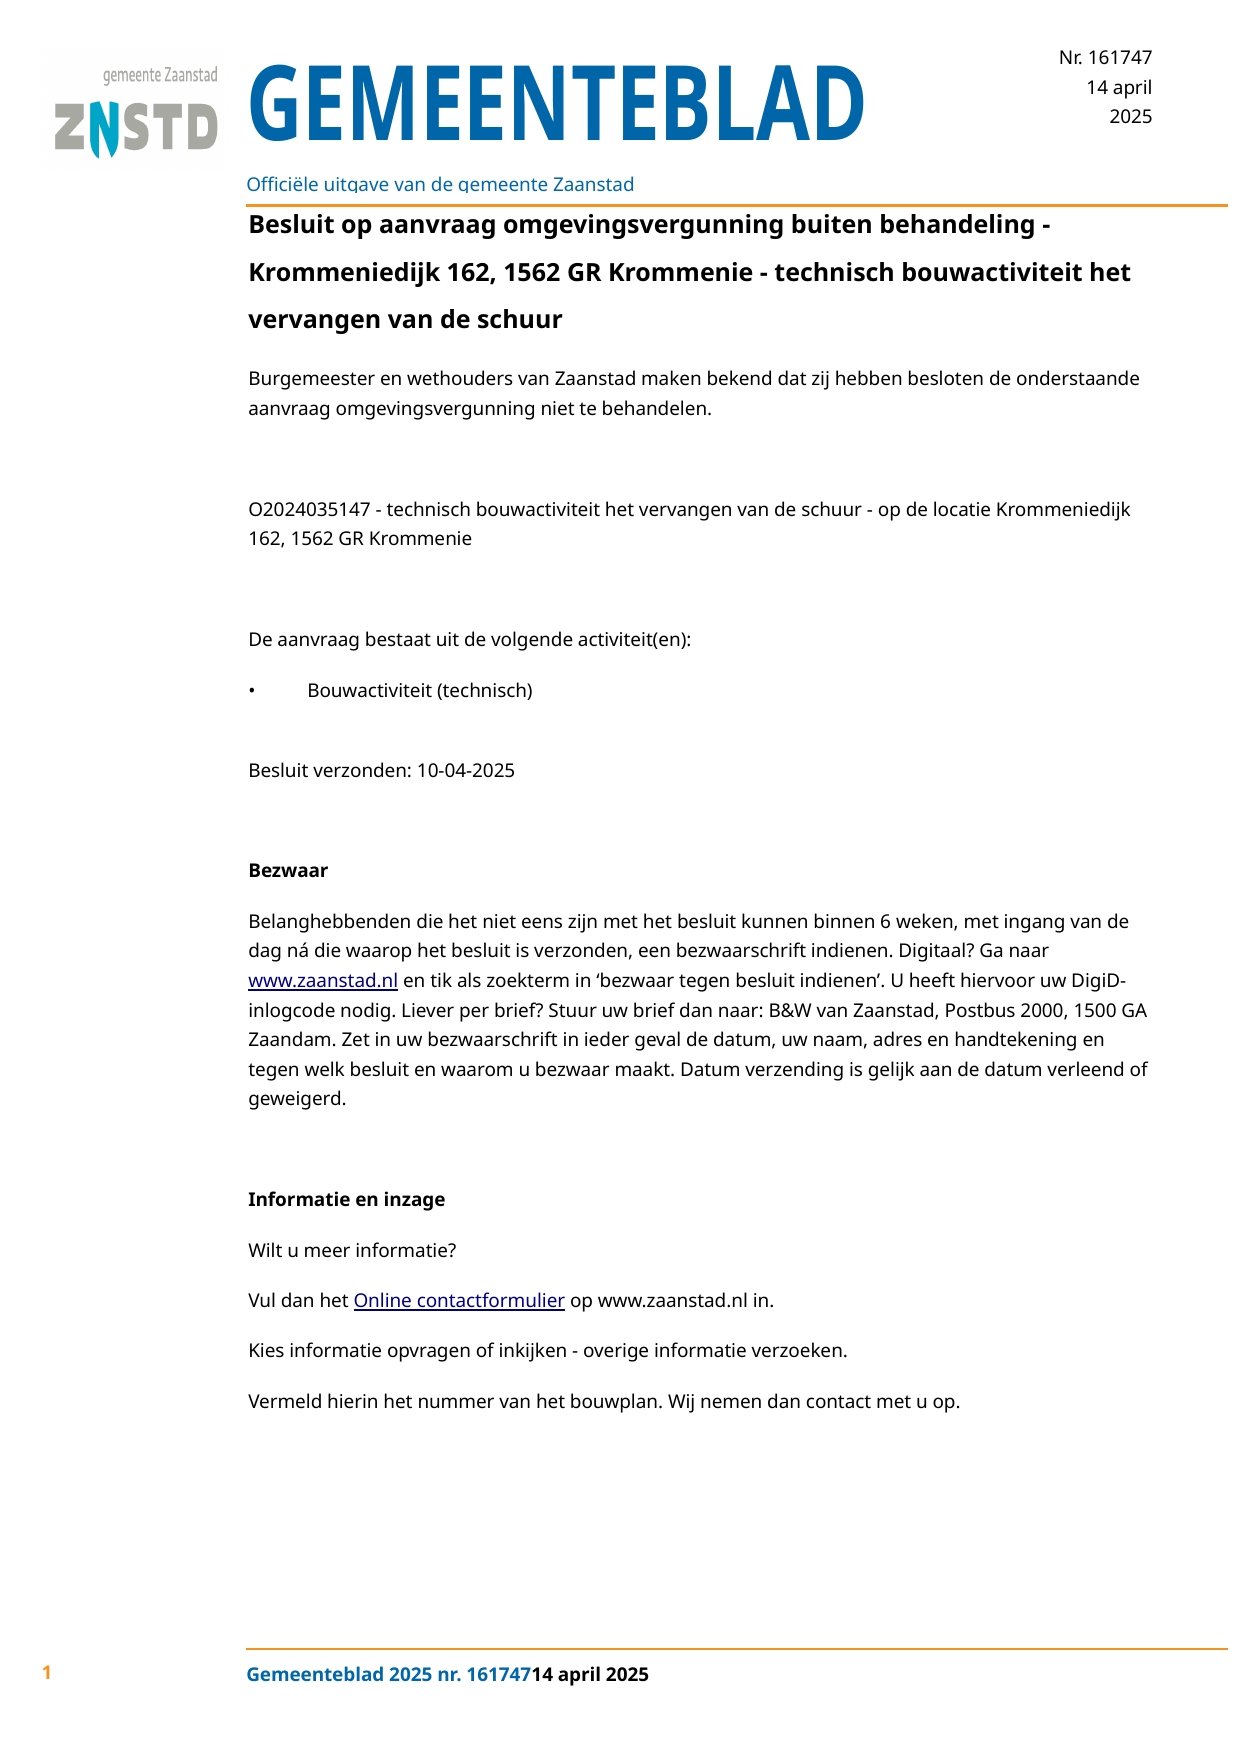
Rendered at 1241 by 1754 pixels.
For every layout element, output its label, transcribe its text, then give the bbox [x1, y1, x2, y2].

text Kies informatie opvragen of inkijken - overige informatie verzoeken. [248, 1338, 1152, 1363]
text Besluit op aanvraag omgevingsvergunning buiten behandeling - Krommeniedijk 162, 1562 GR Krommenie - technisch bouwactiviteit het vervangen van de schuur [248, 207, 1152, 336]
text Vermeld hierin het nummer van het bouwplan. Wij nemen dan contact met u op. [248, 1388, 1152, 1414]
text Burgemeester en wethouders van Zaanstad maken bekend dat zij hebben besloten de onderstaande aanvraag omgevingsvergunning niet te behandelen. [248, 366, 1152, 421]
text Wilt u meer informatie? [248, 1237, 1152, 1262]
text O2024035147 - technisch bouwactiviteit het vervangen van de schuur - op de locatie Krommeniedijk 162, 1562 GR Krommenie [248, 496, 1152, 551]
text Besluit verzonden: 10-04-2025 [248, 757, 1152, 782]
list Bouwactiviteit (technisch) [248, 677, 1152, 702]
text Belanghebbenden die het niet eens zijn met het besluit kunnen binnen 6 weken, met ingang van de dag ná die waarop het besluit is verzonden, een bezwaarschrift indienen. Digitaal? Ga naar www.zaanstad.nl en tik als zoekterm in ‘bezwaar tegen besluit indienen’. U heeft hiervoor uw DigiD-inlogcode nodig. Liever per brief? Stuur uw brief dan naar: B&W van Zaanstad, Postbus 2000, 1500 GA Zaandam. Zet in uw bezwaarschrift in ieder geval de datum, uw naam, adres en handtekening en tegen welk besluit en waarom u bezwaar maakt. Datum verzending is gelijk aan de datum verleend of geweigerd. [248, 908, 1152, 1111]
text Informatie en inzage [248, 1186, 1152, 1212]
text De aanvraag bestaat uit de volgende activiteit(en): [248, 626, 1152, 652]
picture [41, 47, 231, 172]
text Vul dan het Online contactformulier op www.zaanstad.nl in. [248, 1287, 1152, 1313]
text Bezwaar [248, 858, 1152, 883]
